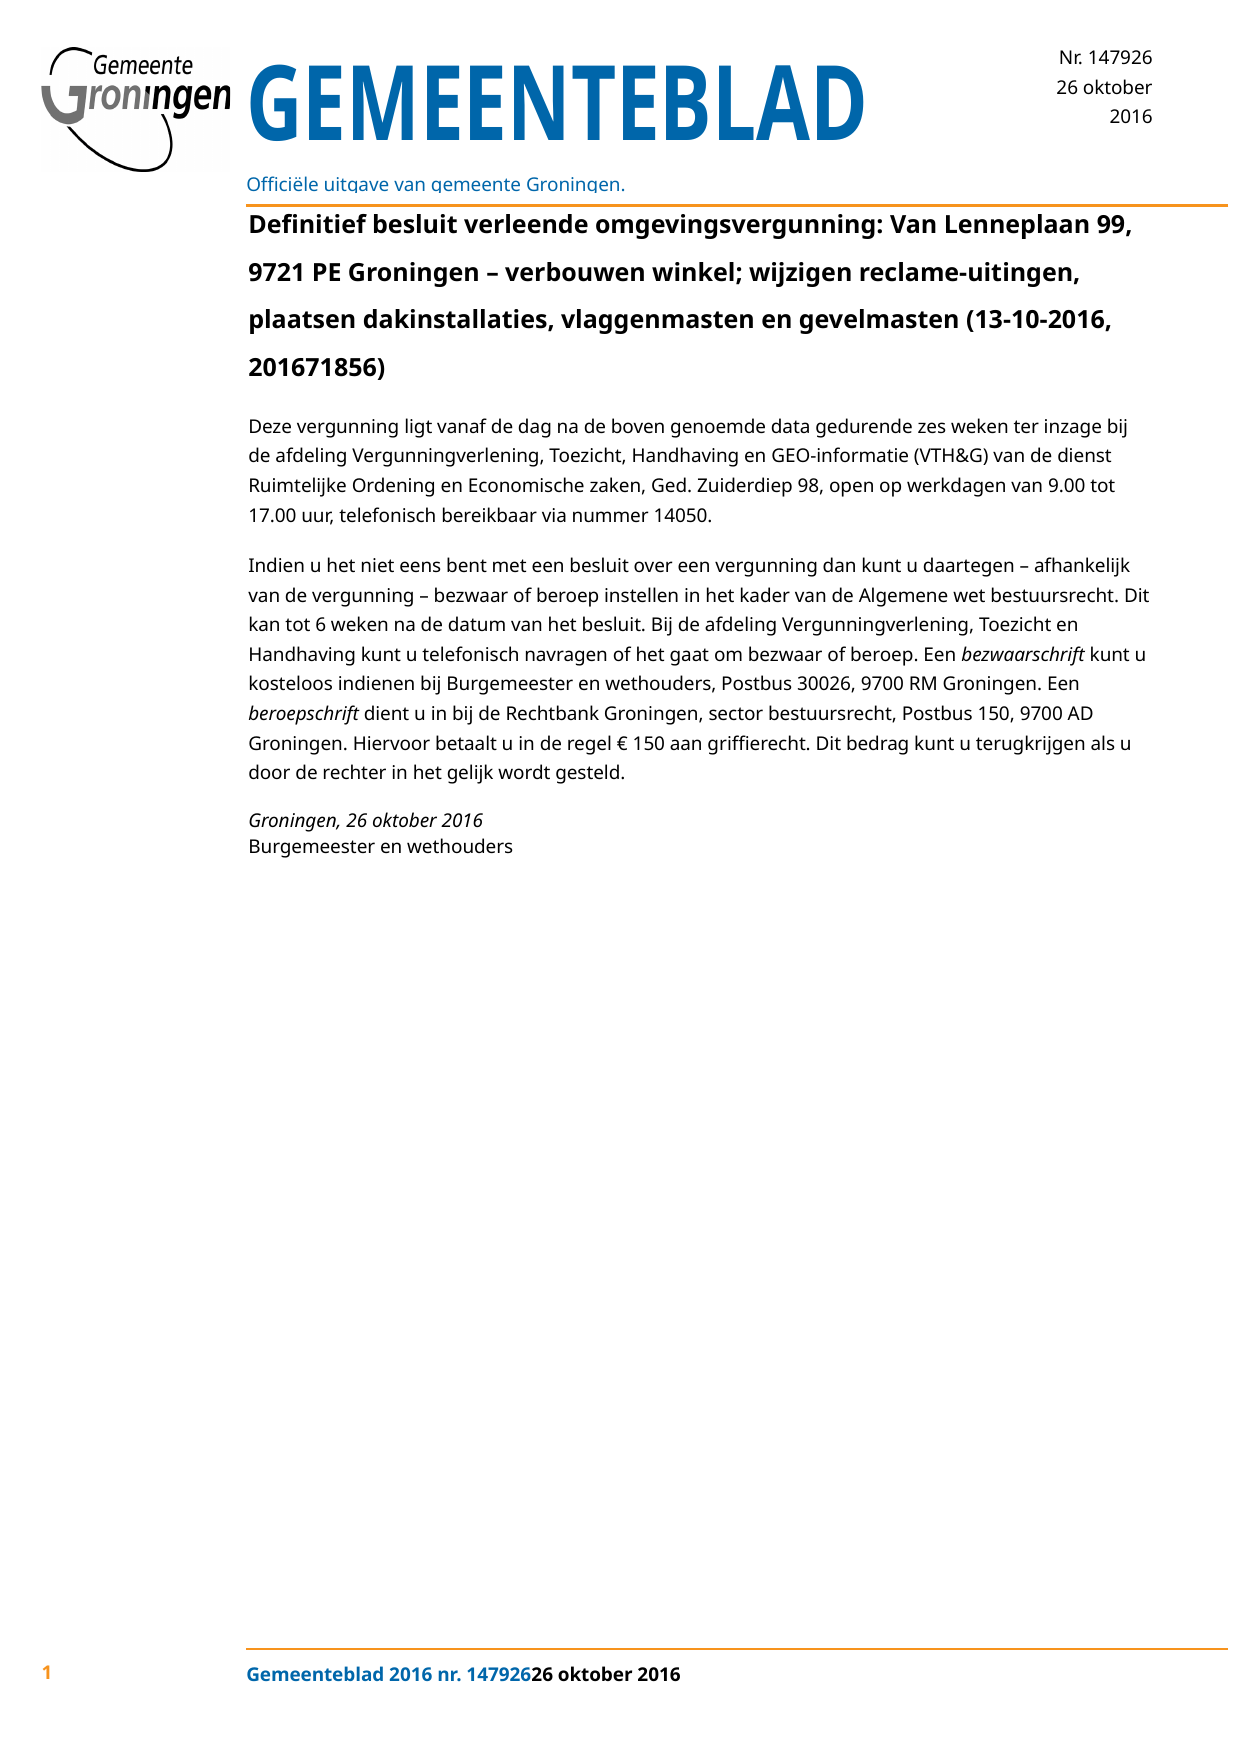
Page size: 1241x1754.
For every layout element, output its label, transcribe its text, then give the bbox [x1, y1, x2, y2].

text Deze vergunning ligt vanaf de dag na de boven genoemde data gedurende zes weken ter inzage bij de afdeling Vergunningverlening, Toezicht, Handhaving en GEO-informatie (VTH&G) van de dienst Ruimtelijke Ordening en Economische zaken, Ged. Zuiderdiep 98, open op werkdagen van 9.00 tot 17.00 uur, telefonisch bereikbaar via nummer 14050. [248, 413, 1152, 528]
picture [41, 47, 231, 172]
text Burgemeester en wethouders [248, 833, 1152, 859]
text Definitief besluit verleende omgevingsvergunning: Van Lenneplaan 99, 9721 PE Groningen – verbouwen winkel; wijzigen reclame-uitingen, plaatsen dakinstallaties, vlaggenmasten en gevelmasten (13-10-2016, 201671856) [248, 207, 1152, 384]
text Groningen, 26 oktober 2016 [248, 807, 1152, 833]
text Indien u het niet eens bent met een besluit over een vergunning dan kunt u daartegen – afhankelijk van de vergunning – bezwaar of beroep instellen in het kader van de Algemene wet bestuursrecht. Dit kan tot 6 weken na de datum van het besluit. Bij de afdeling Vergunningverlening, Toezicht en Handhaving kunt u telefonisch navragen of het gaat om bezwaar of beroep. Een bezwaarschrift kunt u kosteloos indienen bij Burgemeester en wethouders, Postbus 30026, 9700 RM Groningen. Een beroepschrift dient u in bij de Rechtbank Groningen, sector bestuursrecht, Postbus 150, 9700 AD Groningen. Hiervoor betaalt u in de regel € 150 aan griffierecht. Dit bedrag kunt u terugkrijgen als u door de rechter in het gelijk wordt gesteld. [248, 552, 1152, 785]
